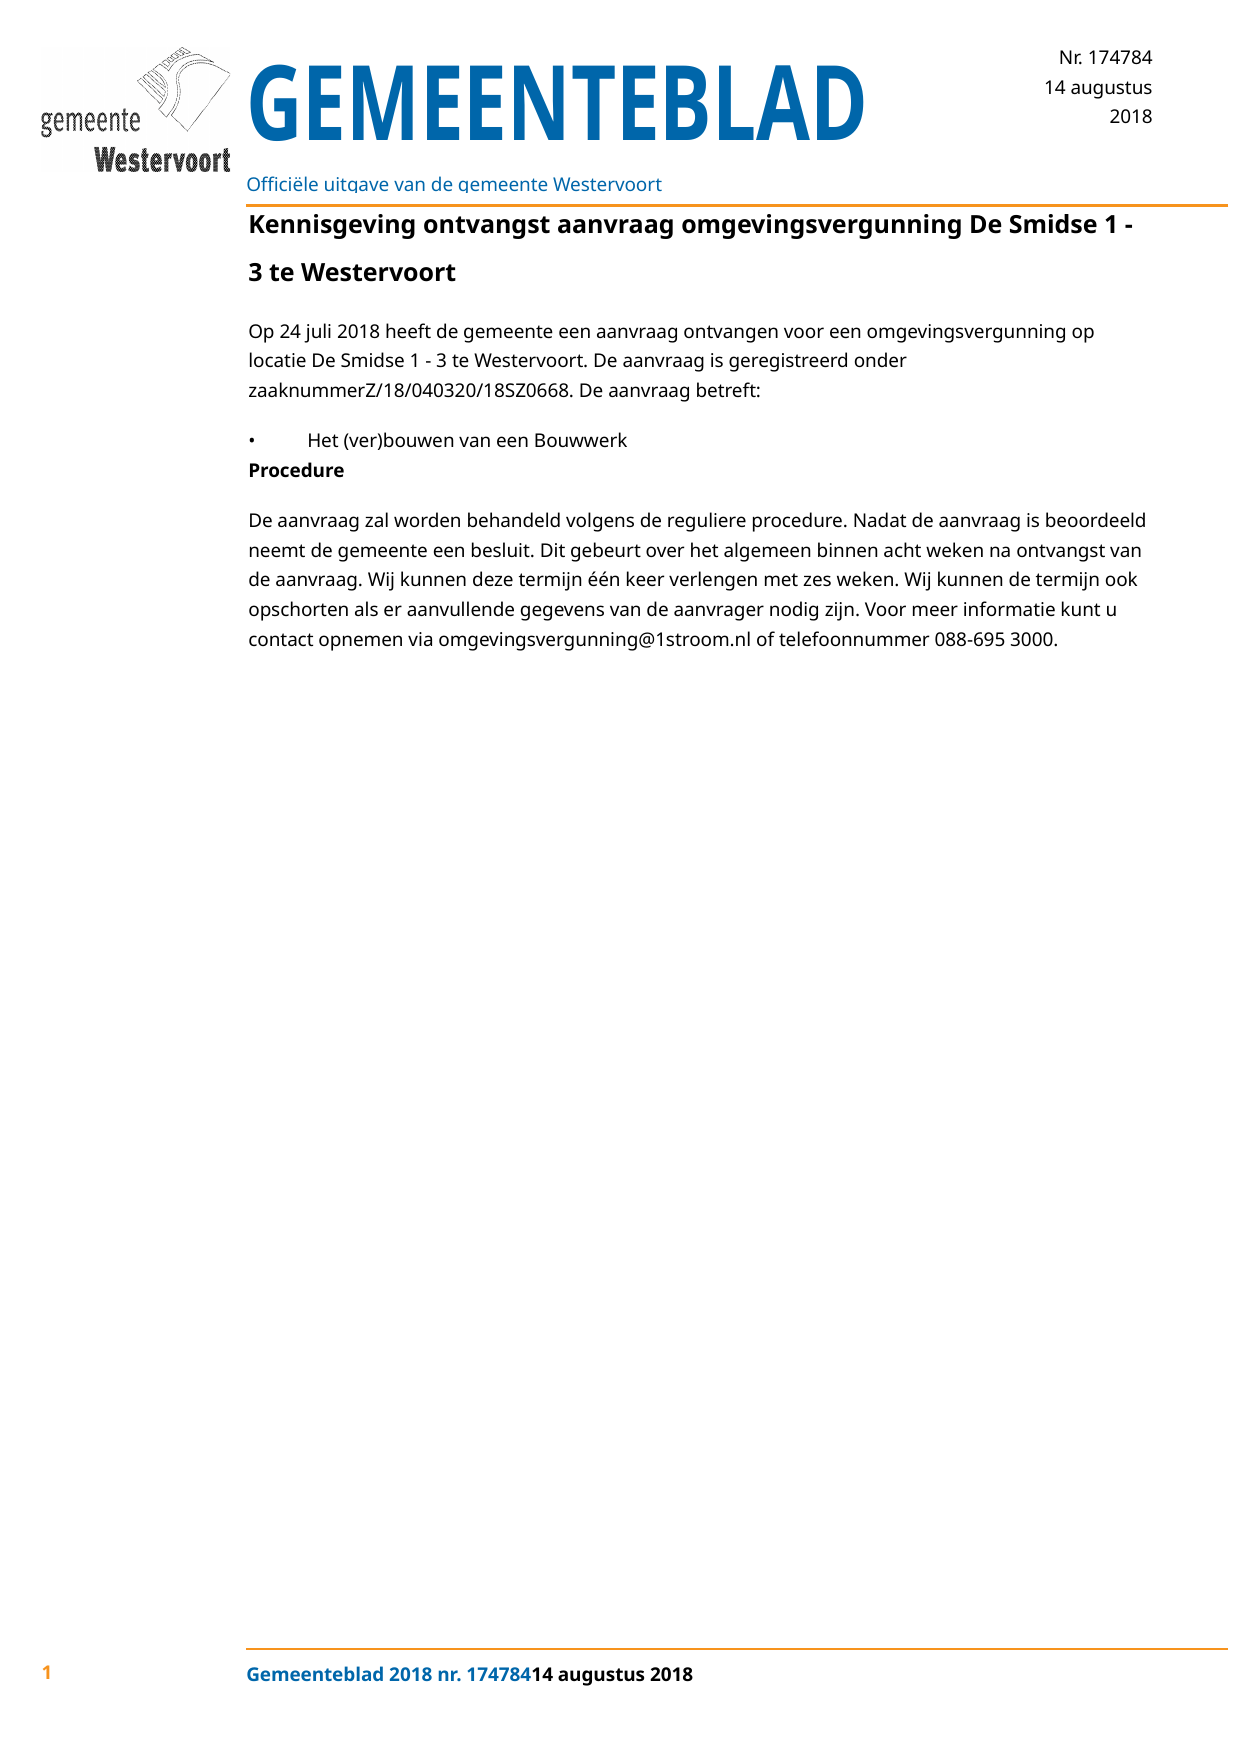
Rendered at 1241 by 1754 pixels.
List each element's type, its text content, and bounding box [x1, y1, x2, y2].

text Procedure [248, 457, 1152, 483]
text De aanvraag zal worden behandeld volgens de reguliere procedure. Nadat de aanvraag is beoordeeld neemt de gemeente een besluit. Dit gebeurt over het algemeen binnen acht weken na ontvangst van de aanvraag. Wij kunnen deze termijn één keer verlengen met zes weken. Wij kunnen de termijn ook opschorten als er aanvullende gegevens van de aanvrager nodig zijn. Voor meer informatie kunt u contact opnemen via omgevingsvergunning@1stroom.nl of telefoonnummer 088-695 3000. [248, 507, 1152, 652]
text Kennisgeving ontvangst aanvraag omgevingsvergunning De Smidse 1 - 3 te Westervoort [248, 207, 1152, 288]
picture [41, 47, 231, 172]
text Op 24 juli 2018 heeft de gemeente een aanvraag ontvangen voor een omgevingsvergunning op locatie De Smidse 1 - 3 te Westervoort. De aanvraag is geregistreerd onder zaaknummerZ/18/040320/18SZ0668. De aanvraag betreft: [248, 318, 1152, 403]
list Het (ver)bouwen van een Bouwwerk [248, 427, 1152, 453]
